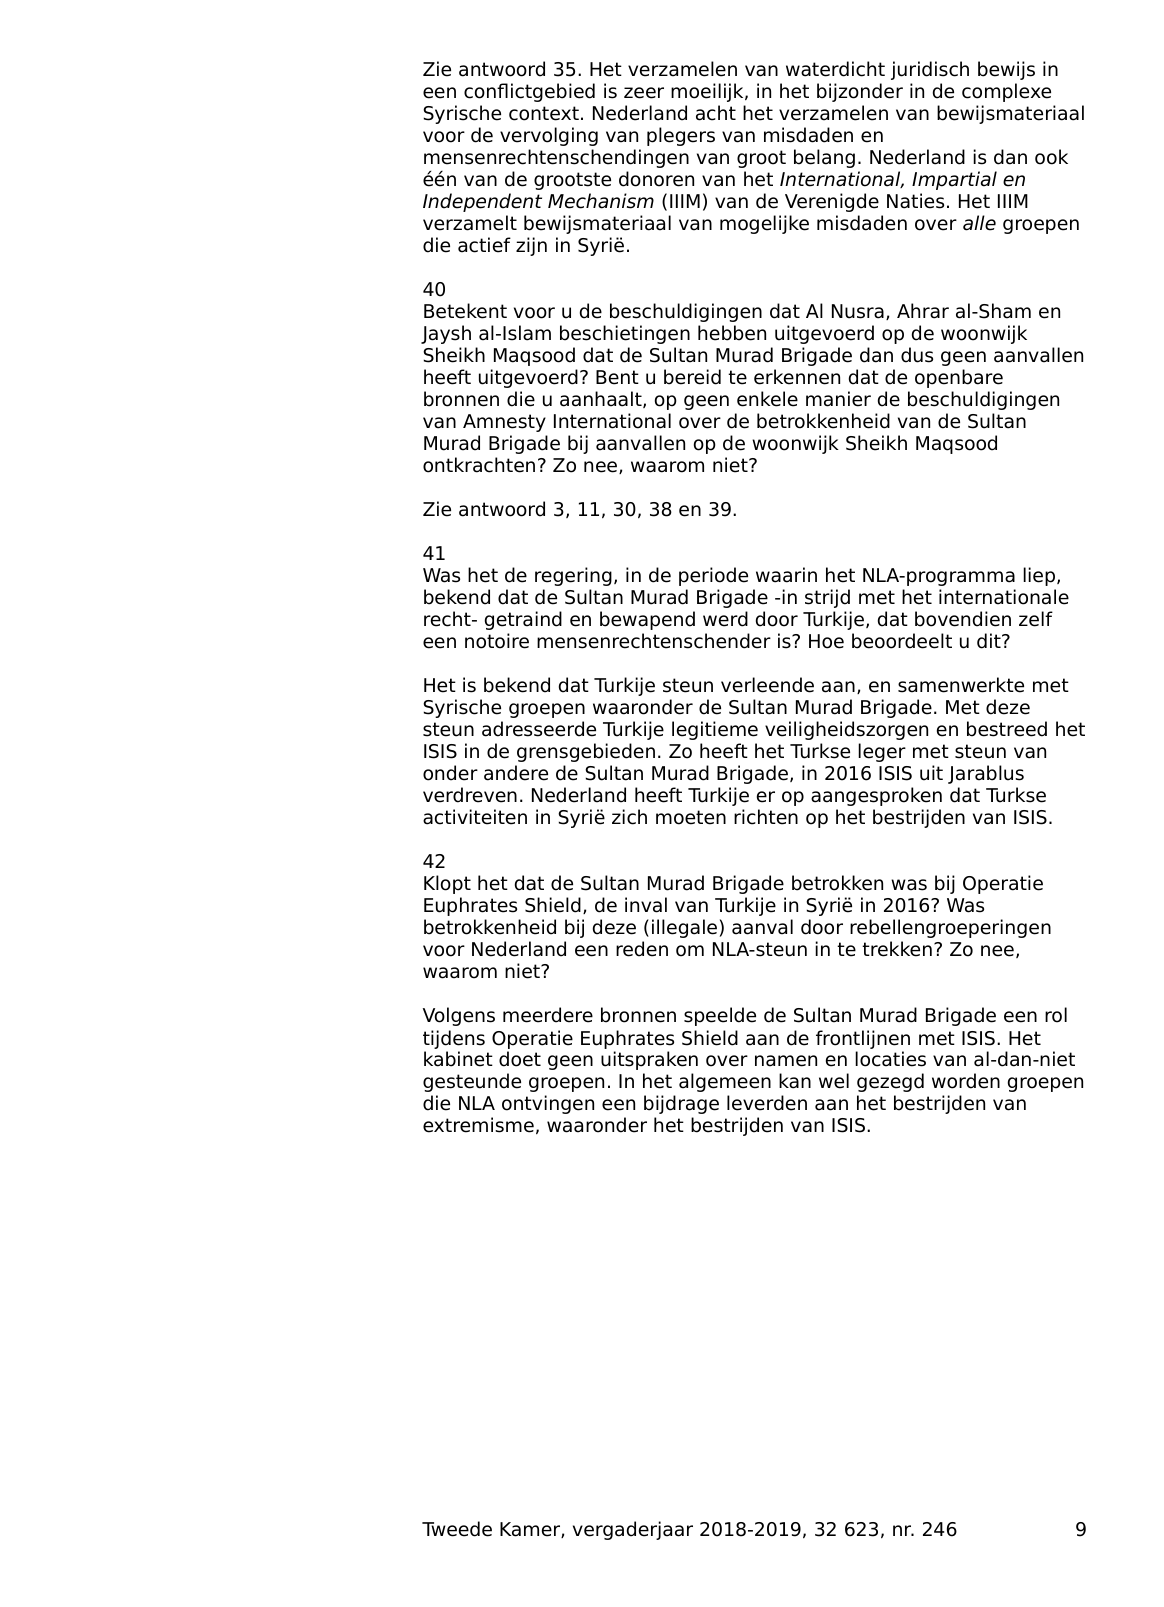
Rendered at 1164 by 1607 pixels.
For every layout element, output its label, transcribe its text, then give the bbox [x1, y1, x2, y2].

text 40 [422, 279, 1087, 301]
text Was het de regering, in de periode waarin het NLA-programma liep, bekend dat de Sultan Murad Brigade -in strijd met het internationale recht- getraind en bewapend werd door Turkije, dat bovendien zelf een notoire mensenrechtenschender is? Hoe beoordeelt u dit? [422, 565, 1087, 653]
text Zie antwoord 35. Het verzamelen van waterdicht juridisch bewijs in een conflictgebied is zeer moeilijk, in het bijzonder in de complexe Syrische context. Nederland acht het verzamelen van bewijsmateriaal voor de vervolging van plegers van misdaden en mensenrechtenschendingen van groot belang. Nederland is dan ook één van de grootste donoren van het International, Impartial en Independent Mechanism (IIIM) van de Verenigde Naties. Het IIIM verzamelt bewijsmateriaal van mogelijke misdaden over alle groepen die actief zijn in Syrië. [422, 59, 1087, 257]
text Betekent voor u de beschuldigingen dat Al Nusra, Ahrar al-Sham en Jaysh al-Islam beschietingen hebben uitgevoerd op de woonwijk Sheikh Maqsood dat de Sultan Murad Brigade dan dus geen aanvallen heeft uitgevoerd? Bent u bereid te erkennen dat de openbare bronnen die u aanhaalt, op geen enkele manier de beschuldigingen van Amnesty International over de betrokkenheid van de Sultan Murad Brigade bij aanvallen op de woonwijk Sheikh Maqsood ontkrachten? Zo nee, waarom niet? [422, 301, 1087, 477]
text Het is bekend dat Turkije steun verleende aan, en samenwerkte met Syrische groepen waaronder de Sultan Murad Brigade. Met deze steun adresseerde Turkije legitieme veiligheidszorgen en bestreed het ISIS in de grensgebieden. Zo heeft het Turkse leger met steun van onder andere de Sultan Murad Brigade, in 2016 ISIS uit Jarablus verdreven. Nederland heeft Turkije er op aangesproken dat Turkse activiteiten in Syrië zich moeten richten op het bestrijden van ISIS. [422, 675, 1087, 829]
text Volgens meerdere bronnen speelde de Sultan Murad Brigade een rol tijdens Operatie Euphrates Shield aan de frontlijnen met ISIS. Het kabinet doet geen uitspraken over namen en locaties van al-dan-niet gesteunde groepen. In het algemeen kan wel gezegd worden groepen die NLA ontvingen een bijdrage leverden aan het bestrijden van extremisme, waaronder het bestrijden van ISIS. [422, 1005, 1087, 1137]
text Klopt het dat de Sultan Murad Brigade betrokken was bij Operatie Euphrates Shield, de inval van Turkije in Syrië in 2016? Was betrokkenheid bij deze (illegale) aanval door rebellengroeperingen voor Nederland een reden om NLA-steun in te trekken? Zo nee, waarom niet? [422, 873, 1087, 983]
text Zie antwoord 3, 11, 30, 38 en 39. [422, 499, 1087, 521]
text 42 [422, 851, 1087, 873]
text 41 [422, 543, 1087, 565]
